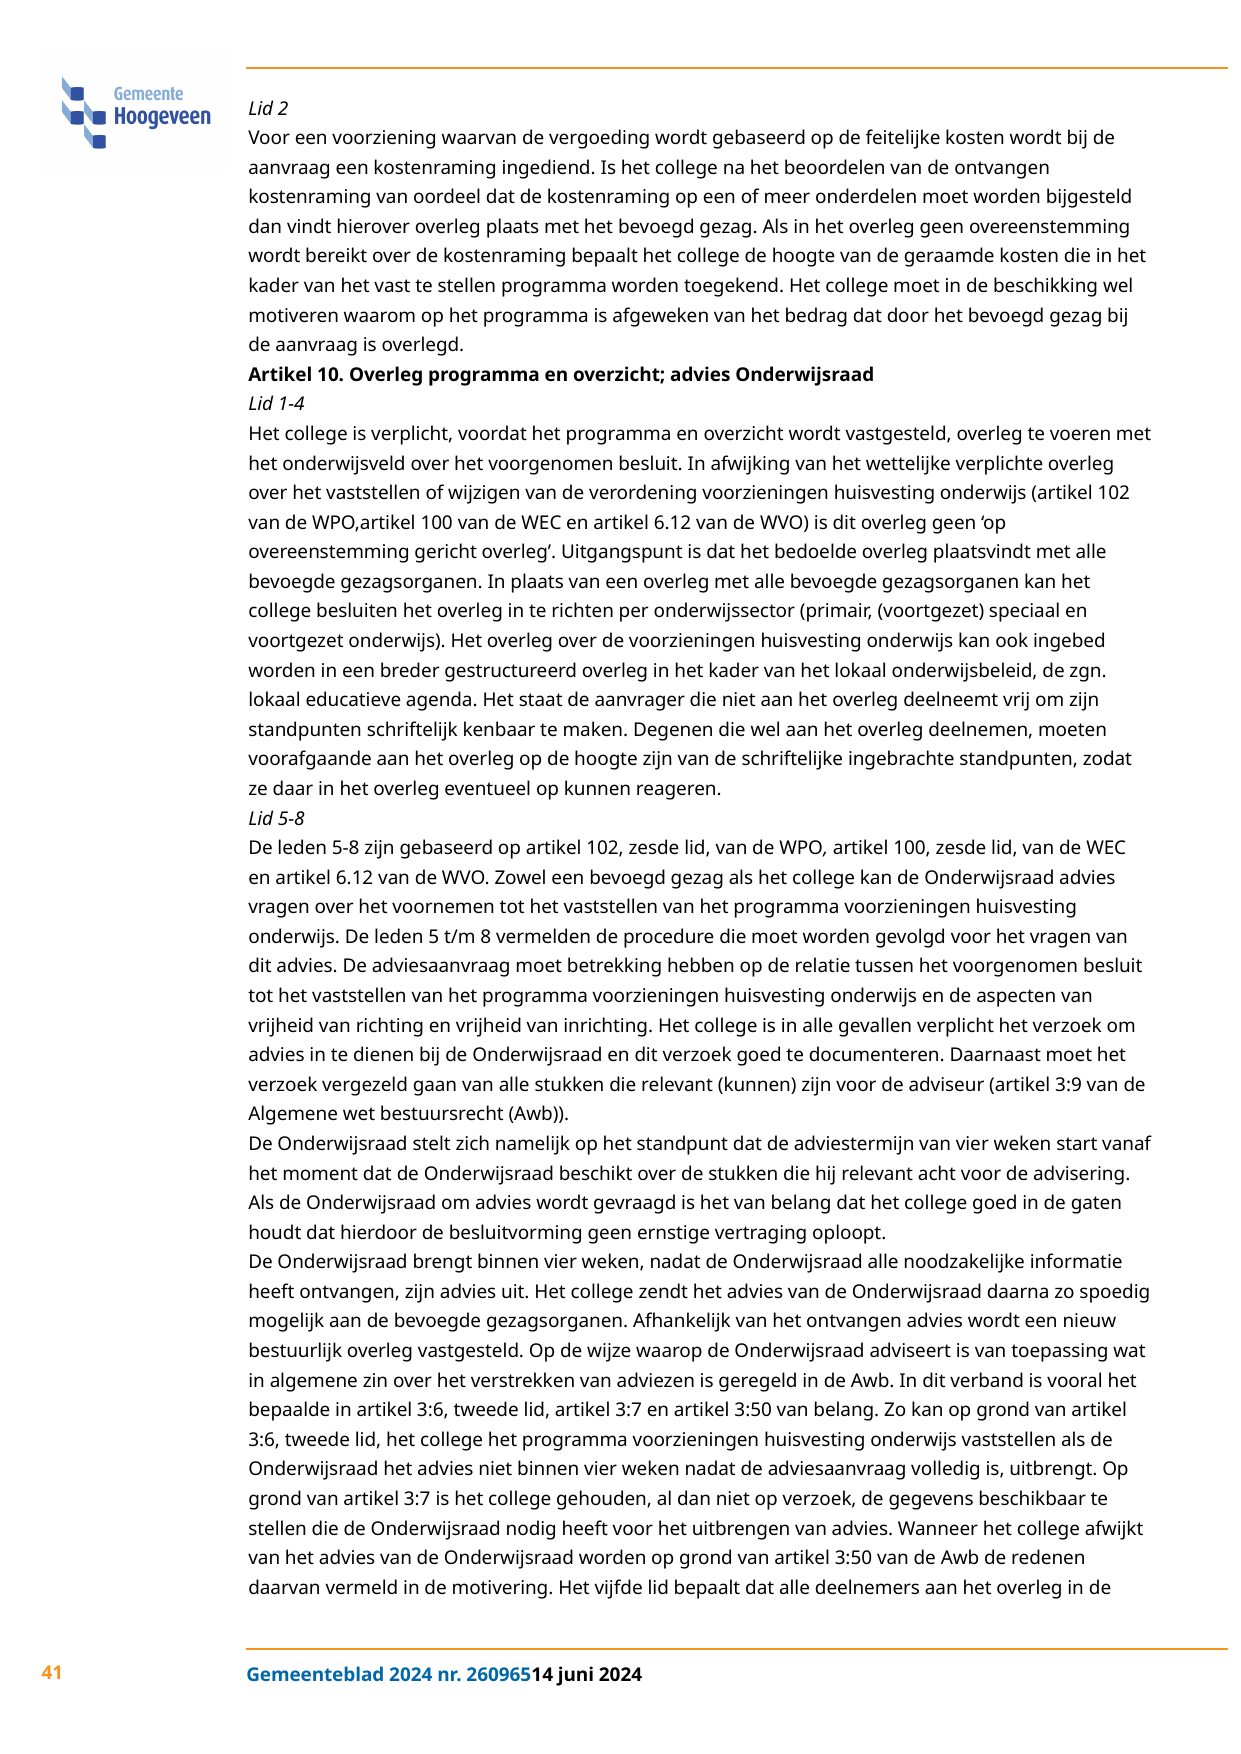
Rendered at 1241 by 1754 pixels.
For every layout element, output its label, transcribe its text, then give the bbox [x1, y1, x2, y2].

text Artikel 10. Overleg programma en overzicht; advies Onderwijsraad [248, 361, 1152, 387]
text Het college is verplicht, voordat het programma en overzicht wordt vastgesteld, overleg te voeren met het onderwijsveld over het voorgenomen besluit. In afwijking van het wettelijke verplichte overleg over het vaststellen of wijzigen van de verordening voorzieningen huisvesting onderwijs (artikel 102 van de WPO,artikel 100 van de WEC en artikel 6.12 van de WVO) is dit overleg geen ‘op overeenstemming gericht overleg’. Uitgangspunt is dat het bedoelde overleg plaatsvindt met alle bevoegde gezagsorganen. In plaats van een overleg met alle bevoegde gezagsorganen kan het college besluiten het overleg in te richten per onderwijssector (primair, (voortgezet) speciaal en voortgezet onderwijs). Het overleg over de voorzieningen huisvesting onderwijs kan ook ingebed worden in een breder gestructureerd overleg in het kader van het lokaal onderwijsbeleid, de zgn. lokaal educatieve agenda. Het staat de aanvrager die niet aan het overleg deelneemt vrij om zijn standpunten schriftelijk kenbaar te maken. Degenen die wel aan het overleg deelnemen, moeten voorafgaande aan het overleg op de hoogte zijn van de schriftelijke ingebrachte standpunten, zodat ze daar in het overleg eventueel op kunnen reageren. [248, 420, 1152, 801]
text De Onderwijsraad brengt binnen vier weken, nadat de Onderwijsraad alle noodzakelijke informatie heeft ontvangen, zijn advies uit. Het college zendt het advies van de Onderwijsraad daarna zo spoedig mogelijk aan de bevoegde gezagsorganen. Afhankelijk van het ontvangen advies wordt een nieuw bestuurlijk overleg vastgesteld. Op de wijze waarop de Onderwijsraad adviseert is van toepassing wat in algemene zin over het verstrekken van adviezen is geregeld in de Awb. In dit verband is vooral het bepaalde in artikel 3:6, tweede lid, artikel 3:7 en artikel 3:50 van belang. Zo kan op grond van artikel 3:6, tweede lid, het college het programma voorzieningen huisvesting onderwijs vaststellen als de Onderwijsraad het advies niet binnen vier weken nadat de adviesaanvraag volledig is, uitbrengt. Op grond van artikel 3:7 is het college gehouden, al dan niet op verzoek, de gegevens beschikbaar te stellen die de Onderwijsraad nodig heeft voor het uitbrengen van advies. Wanneer het college afwijkt van het advies van de Onderwijsraad worden op grond van artikel 3:50 van de Awb de redenen daarvan vermeld in de motivering. Het vijfde lid bepaalt dat alle deelnemers aan het overleg in de [248, 1248, 1152, 1600]
picture [41, 47, 231, 172]
text De leden 5-8 zijn gebaseerd op artikel 102, zesde lid, van de WPO, artikel 100, zesde lid, van de WEC en artikel 6.12 van de WVO. Zowel een bevoegd gezag als het college kan de Onderwijsraad advies vragen over het voornemen tot het vaststellen van het programma voorzieningen huisvesting onderwijs. De leden 5 t/m 8 vermelden de procedure die moet worden gevolgd voor het vragen van dit advies. De adviesaanvraag moet betrekking hebben op de relatie tussen het voorgenomen besluit tot het vaststellen van het programma voorzieningen huisvesting onderwijs en de aspecten van vrijheid van richting en vrijheid van inrichting. Het college is in alle gevallen verplicht het verzoek om advies in te dienen bij de Onderwijsraad en dit verzoek goed te documenteren. Daarnaast moet het verzoek vergezeld gaan van alle stukken die relevant (kunnen) zijn voor de adviseur (artikel 3:9 van de Algemene wet bestuursrecht (Awb)). [248, 834, 1152, 1126]
text Voor een voorziening waarvan de vergoeding wordt gebaseerd op de feitelijke kosten wordt bij de aanvraag een kostenraming ingediend. Is het college na het beoordelen van de ontvangen kostenraming van oordeel dat de kostenraming op een of meer onderdelen moet worden bijgesteld dan vindt hierover overleg plaats met het bevoegd gezag. Als in het overleg geen overeenstemming wordt bereikt over de kostenraming bepaalt het college de hoogte van de geraamde kosten die in het kader van het vast te stellen programma worden toegekend. Het college moet in de beschikking wel motiveren waarom op het programma is afgeweken van het bedrag dat door het bevoegd gezag bij de aanvraag is overlegd. [248, 124, 1152, 357]
text Lid 2 [248, 95, 1152, 121]
text De Onderwijsraad stelt zich namelijk op het standpunt dat de adviestermijn van vier weken start vanaf het moment dat de Onderwijsraad beschikt over de stukken die hij relevant acht voor de advisering. Als de Onderwijsraad om advies wordt gevraagd is het van belang dat het college goed in de gaten houdt dat hierdoor de besluitvorming geen ernstige vertraging oploopt. [248, 1130, 1152, 1245]
text Lid 1-4 [248, 391, 1152, 416]
text Lid 5-8 [248, 805, 1152, 831]
